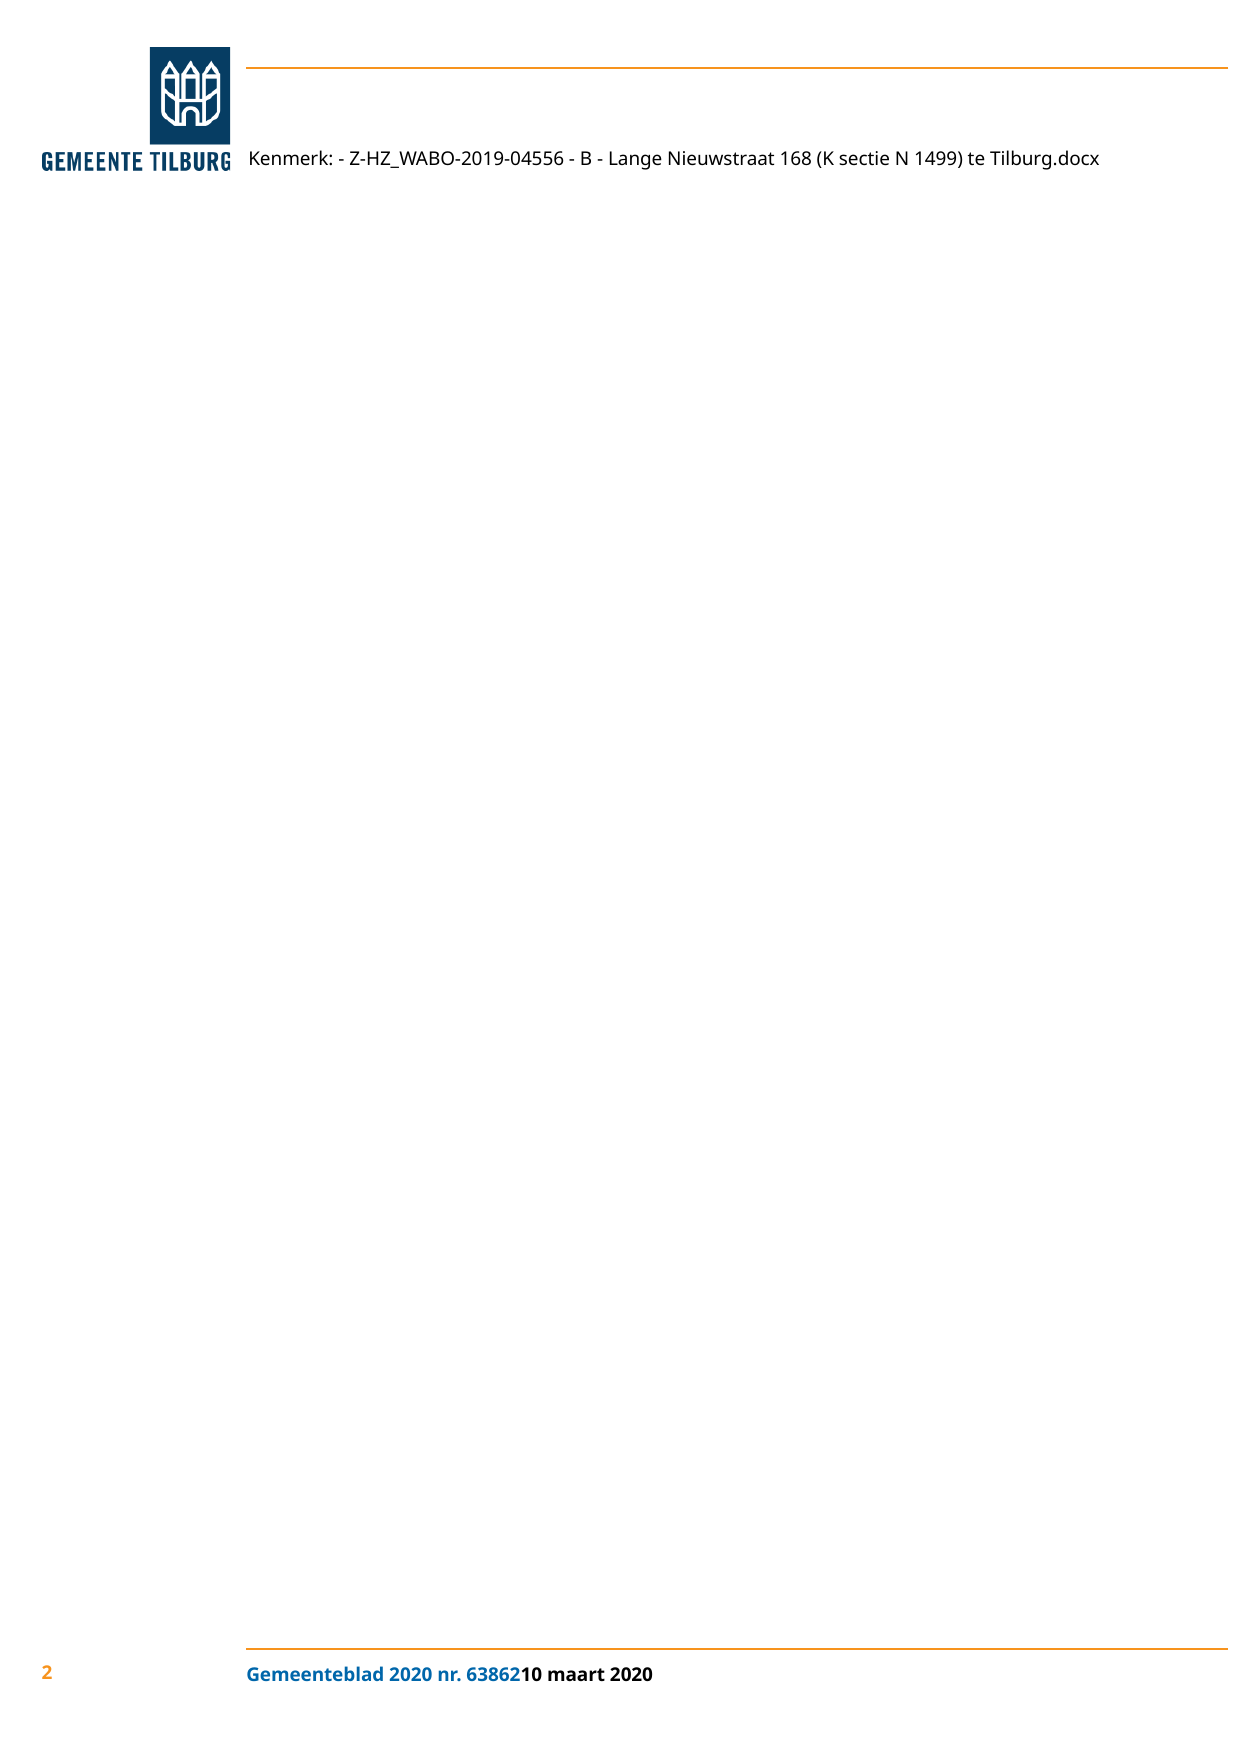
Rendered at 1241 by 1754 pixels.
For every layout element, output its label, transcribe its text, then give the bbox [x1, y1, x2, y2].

text Kenmerk: - Z-HZ_WABO-2019-04556 - B - Lange Nieuwstraat 168 (K sectie N 1499) te Tilburg.docx [248, 145, 1152, 171]
picture [41, 47, 231, 172]
